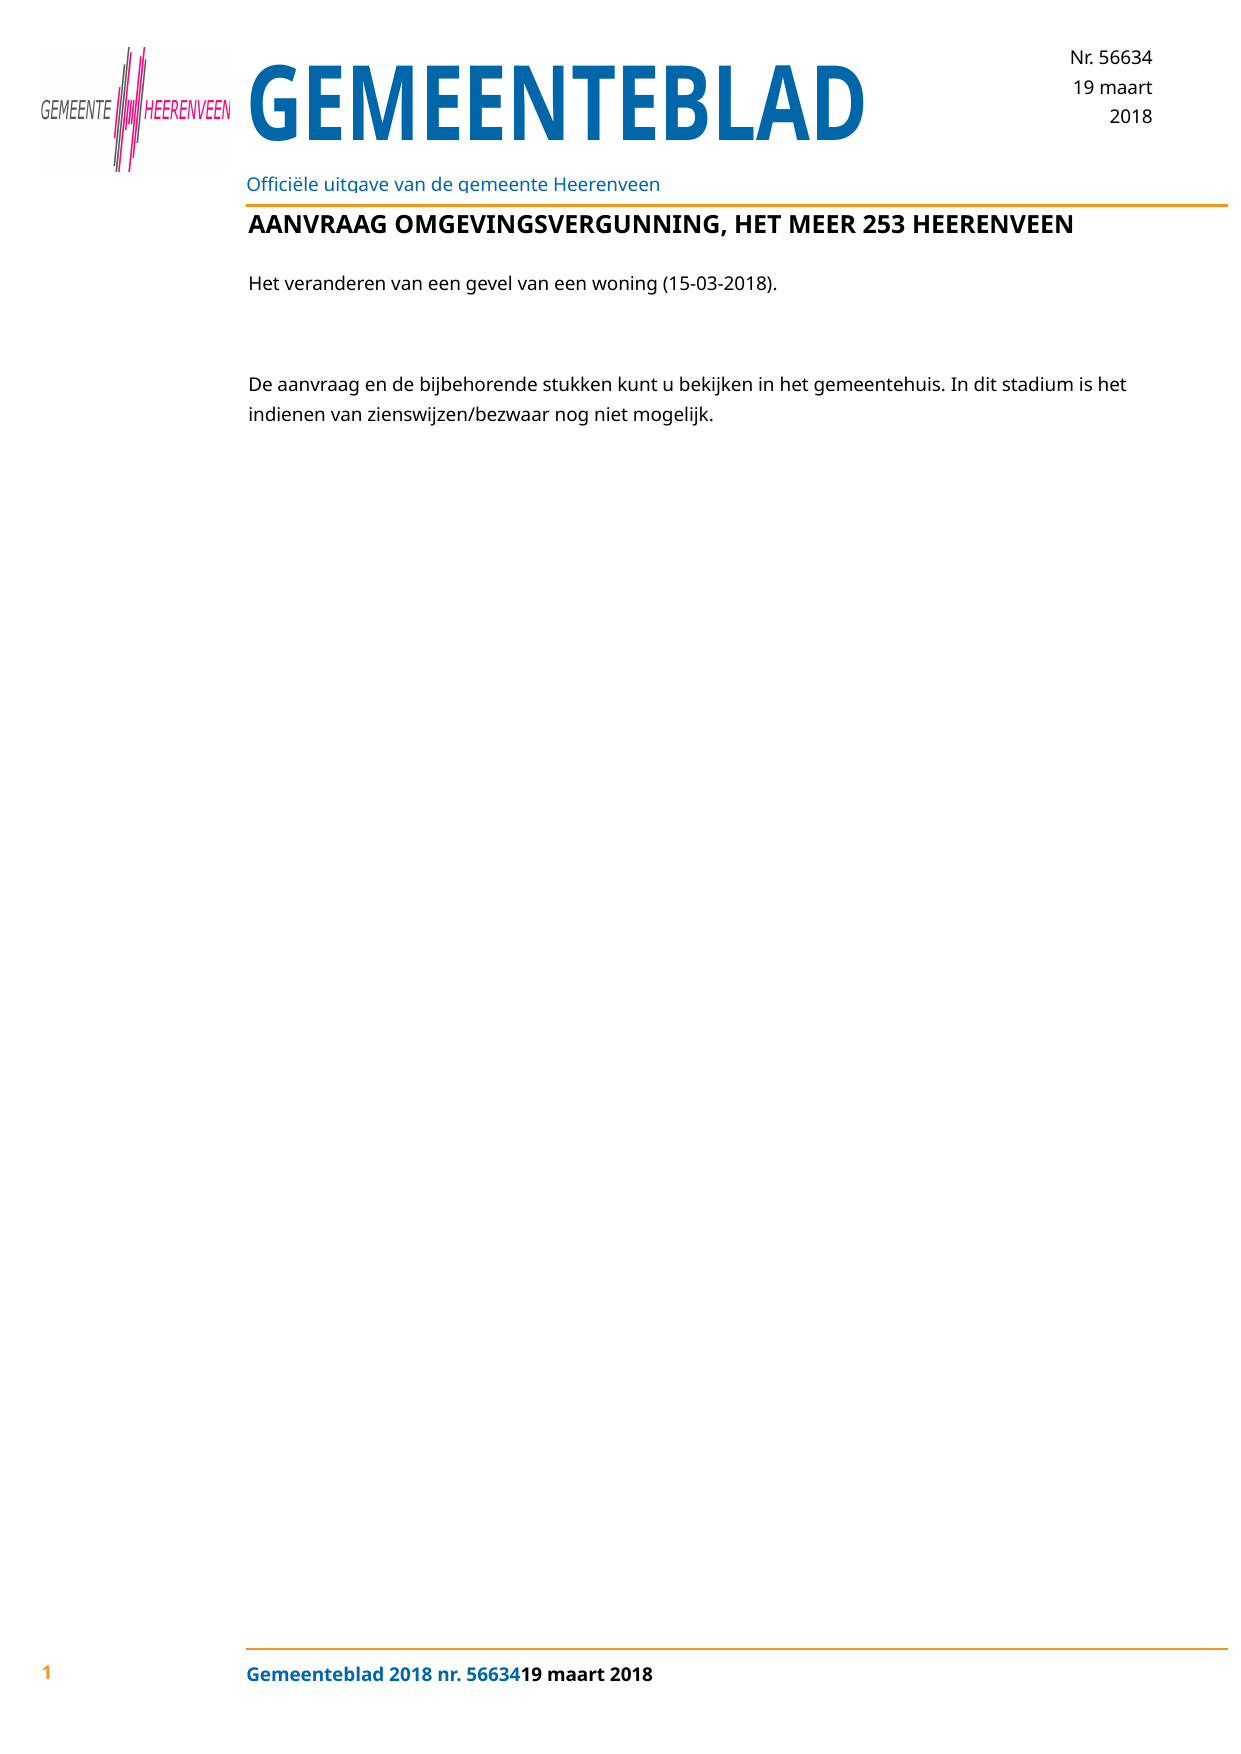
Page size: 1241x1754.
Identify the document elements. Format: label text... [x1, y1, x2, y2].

text AANVRAAG OMGEVINGSVERGUNNING, HET MEER 253 HEERENVEEN [248, 207, 1152, 241]
picture [41, 47, 231, 172]
text Het veranderen van een gevel van een woning (15-03-2018). [248, 270, 1152, 296]
text De aanvraag en de bijbehorende stukken kunt u bekijken in het gemeentehuis. In dit stadium is het indienen van zienswijzen/bezwaar nog niet mogelijk. [248, 371, 1152, 426]
